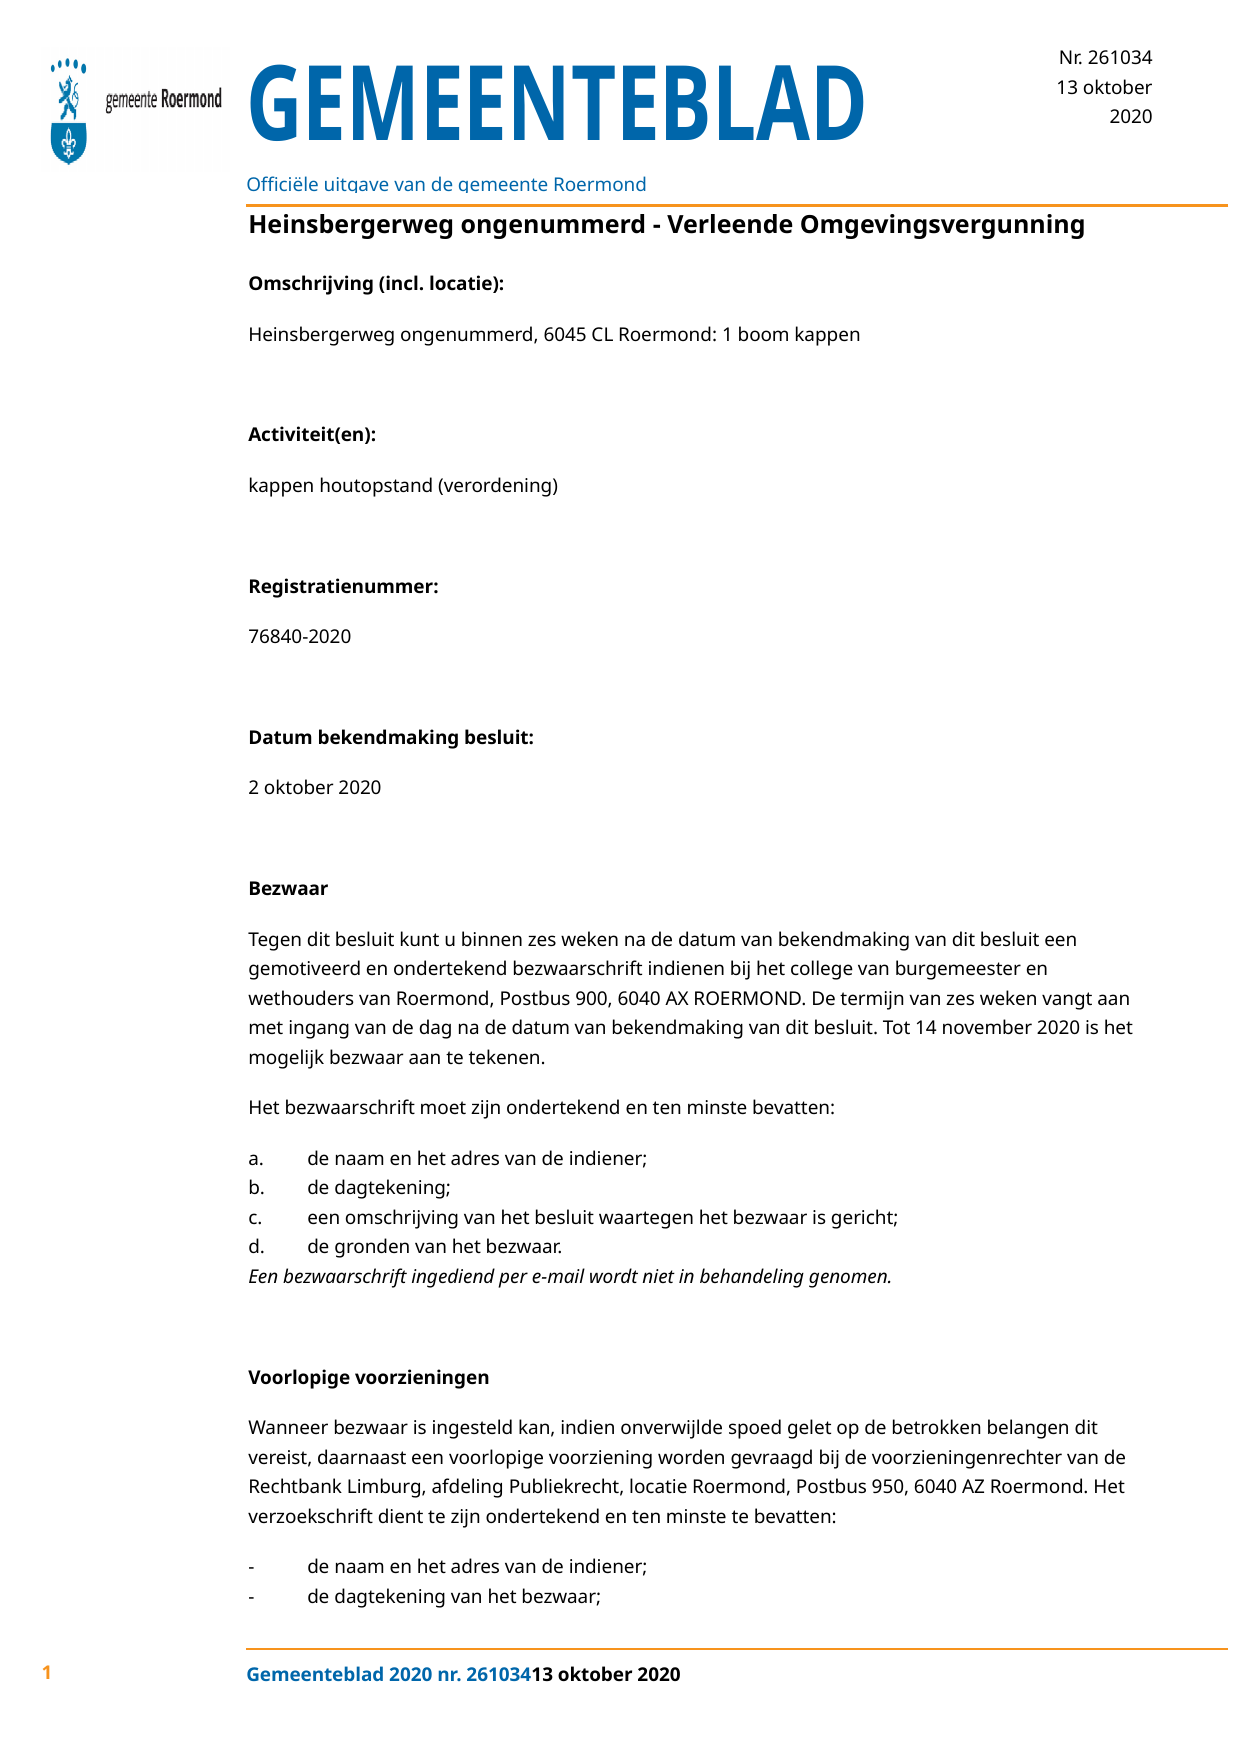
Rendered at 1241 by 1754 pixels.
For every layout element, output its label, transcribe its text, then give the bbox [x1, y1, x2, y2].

list de gronden van het bezwaar. [248, 1234, 1152, 1259]
text Een bezwaarschrift ingediend per e-mail wordt niet in behandeling genomen. [248, 1263, 1152, 1289]
list een omschrijving van het besluit waartegen het bezwaar is gericht; [248, 1204, 1152, 1230]
text 2 oktober 2020 [248, 774, 1152, 800]
text 76840-2020 [248, 623, 1152, 649]
text Tegen dit besluit kunt u binnen zes weken na de datum van bekendmaking van dit besluit een gemotiveerd en ondertekend bezwaarschrift indienen bij het college van burgemeester en wethouders van Roermond, Postbus 900, 6040 AX ROERMOND. De termijn van zes weken vangt aan met ingang van de dag na de datum van bekendmaking van dit besluit. Tot 14 november 2020 is het mogelijk bezwaar aan te tekenen. [248, 926, 1152, 1070]
picture [41, 47, 231, 172]
text Heinsbergerweg ongenummerd, 6045 CL Roermond: 1 boom kappen [248, 321, 1152, 346]
text Datum bekendmaking besluit: [248, 724, 1152, 750]
text Activiteit(en): [248, 422, 1152, 447]
text Het bezwaarschrift moet zijn ondertekend en ten minste bevatten: [248, 1094, 1152, 1120]
text Wanneer bezwaar is ingesteld kan, indien onverwijlde spoed gelet op de betrokken belangen dit vereist, daarnaast een voorlopige voorziening worden gevraagd bij de voorzieningenrechter van de Rechtbank Limburg, afdeling Publiekrecht, locatie Roermond, Postbus 950, 6040 AZ Roermond. Het verzoekschrift dient te zijn ondertekend en ten minste te bevatten: [248, 1414, 1152, 1529]
text Voorlopige voorzieningen [248, 1364, 1152, 1390]
list de dagtekening; [248, 1174, 1152, 1200]
text Heinsbergerweg ongenummerd - Verleende Omgevingsvergunning [248, 207, 1152, 241]
list de naam en het adres van de indiener; [248, 1554, 1152, 1579]
list de naam en het adres van de indiener; [248, 1145, 1152, 1171]
text kappen houtopstand (verordening) [248, 472, 1152, 498]
text Bezwaar [248, 875, 1152, 901]
text Omschrijving (incl. locatie): [248, 270, 1152, 296]
text Registratienummer: [248, 573, 1152, 598]
list de dagtekening van het bezwaar; [248, 1583, 1152, 1609]
